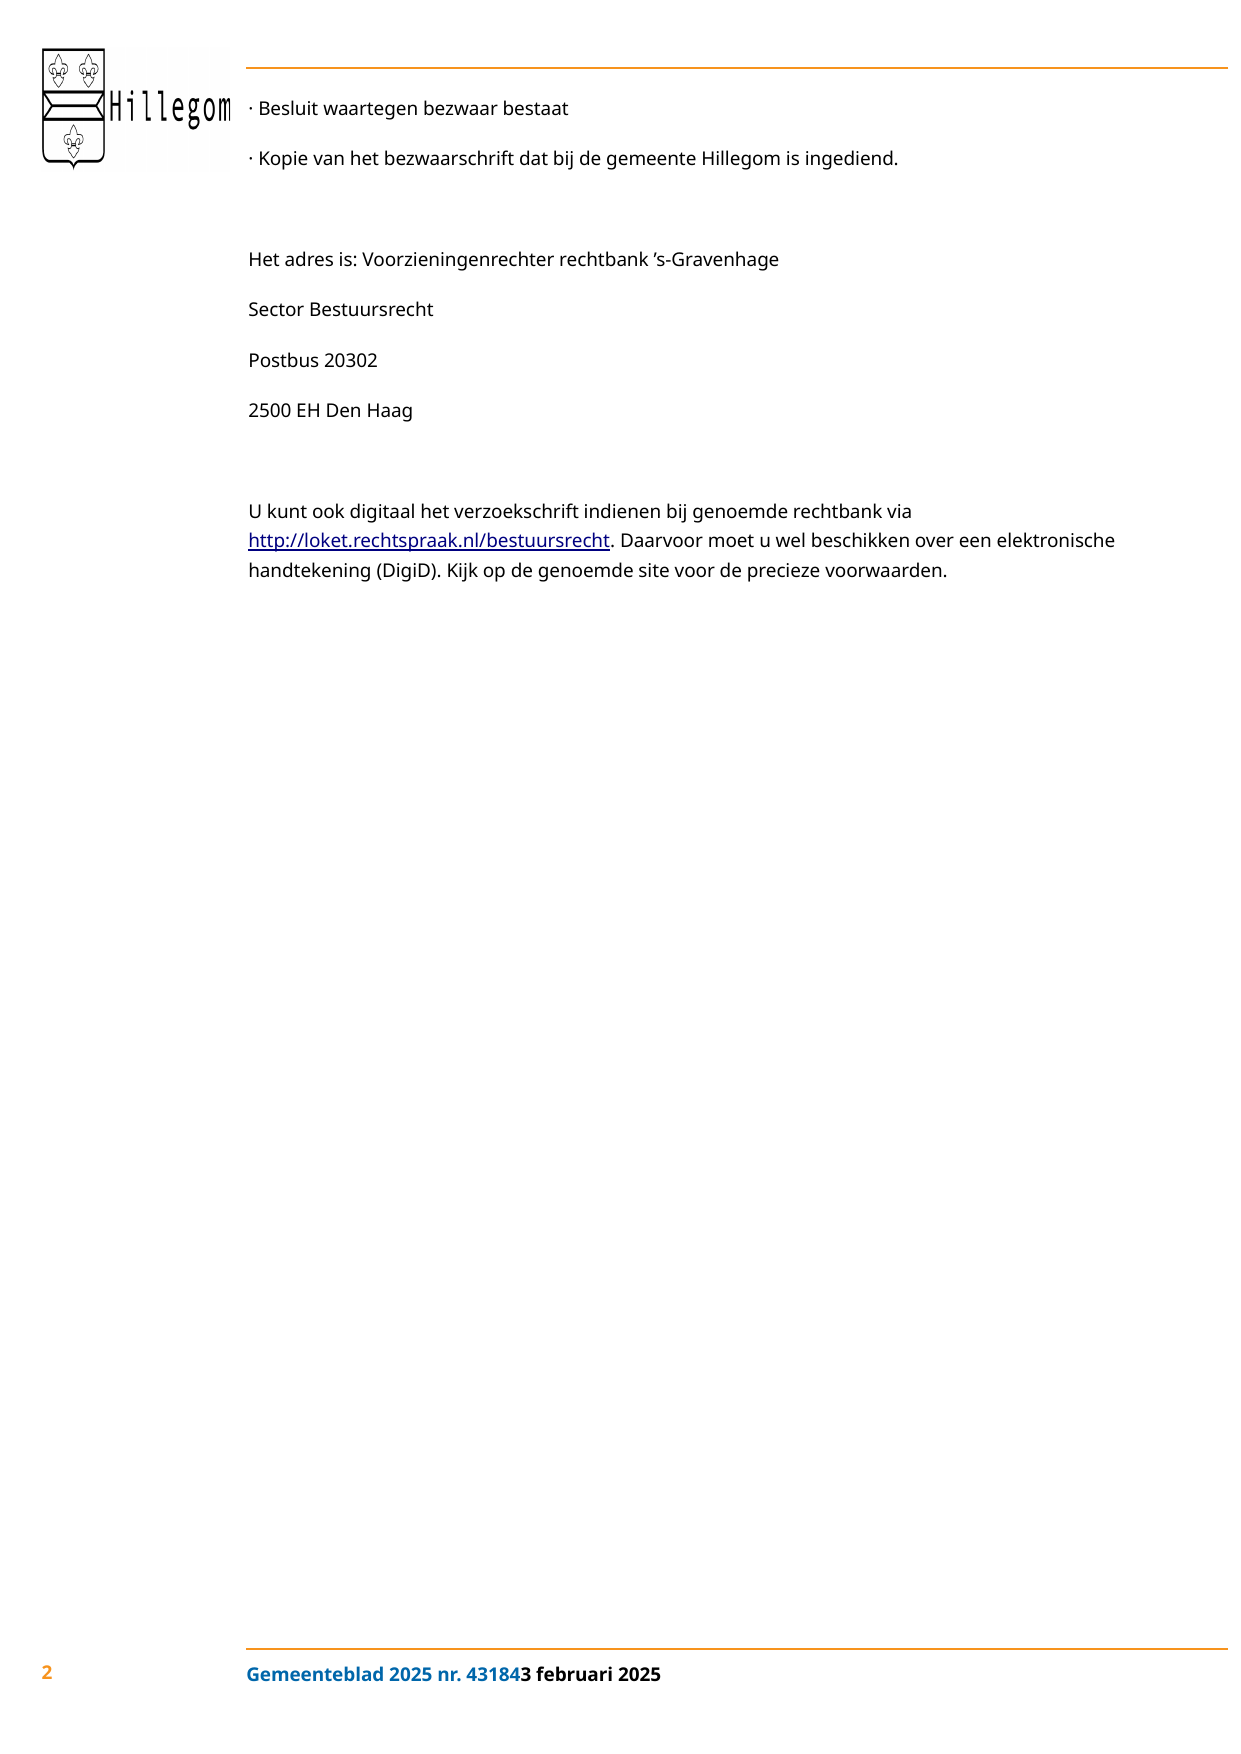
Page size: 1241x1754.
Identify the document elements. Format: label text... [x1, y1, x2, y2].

text · Besluit waartegen bezwaar bestaat [248, 95, 1152, 121]
text U kunt ook digitaal het verzoekschrift indienen bij genoemde rechtbank via http://loket.rechtspraak.nl/bestuursrecht. Daarvoor moet u wel beschikken over een elektronische handtekening (DigiD). Kijk op de genoemde site voor de precieze voorwaarden. [248, 498, 1152, 583]
text Sector Bestuursrecht [248, 296, 1152, 322]
text · Kopie van het bezwaarschrift dat bij de gemeente Hillegom is ingediend. [248, 145, 1152, 171]
text Postbus 20302 [248, 347, 1152, 373]
text Het adres is: Voorzieningenrechter rechtbank ’s-Gravenhage [248, 246, 1152, 272]
picture [41, 47, 231, 172]
text 2500 EH Den Haag [248, 397, 1152, 423]
